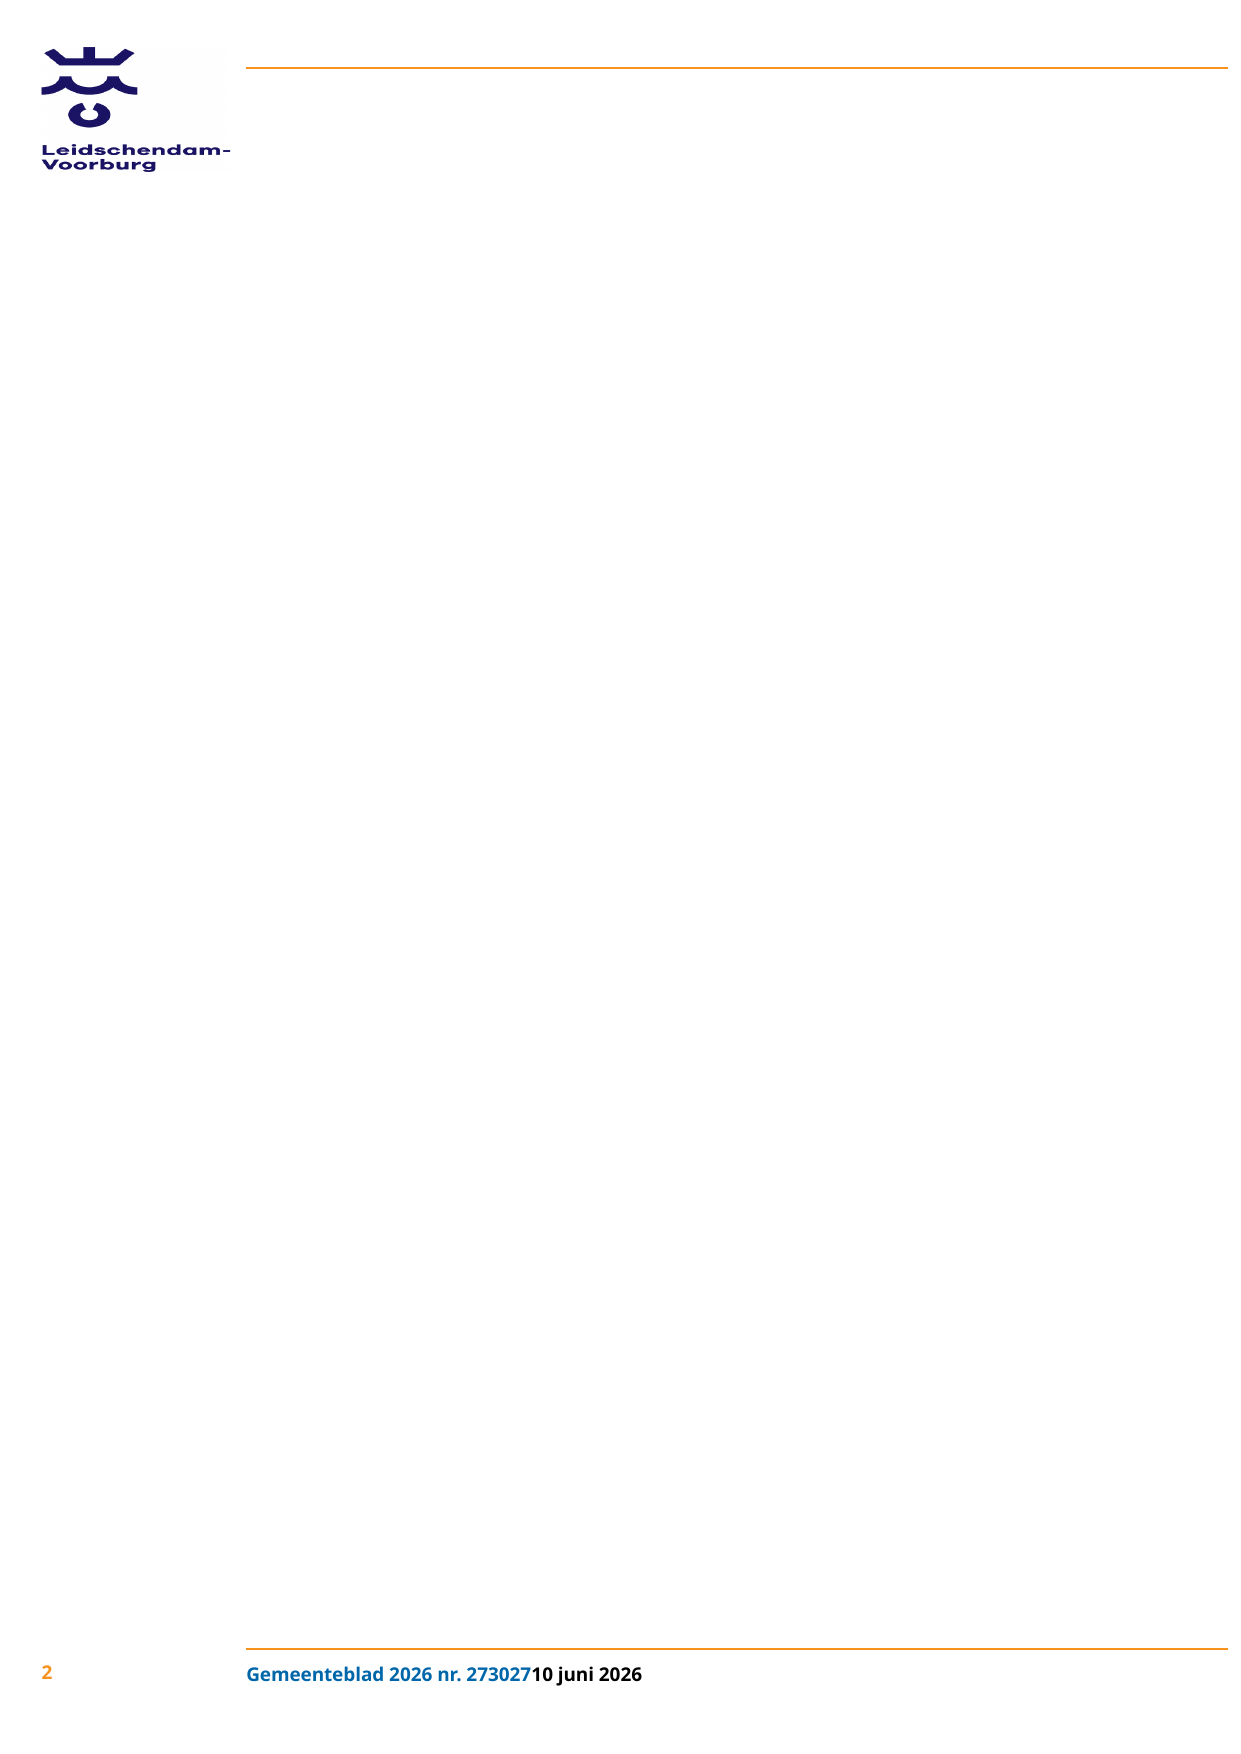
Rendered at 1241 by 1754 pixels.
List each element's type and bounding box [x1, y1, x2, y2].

picture [41, 47, 231, 172]
